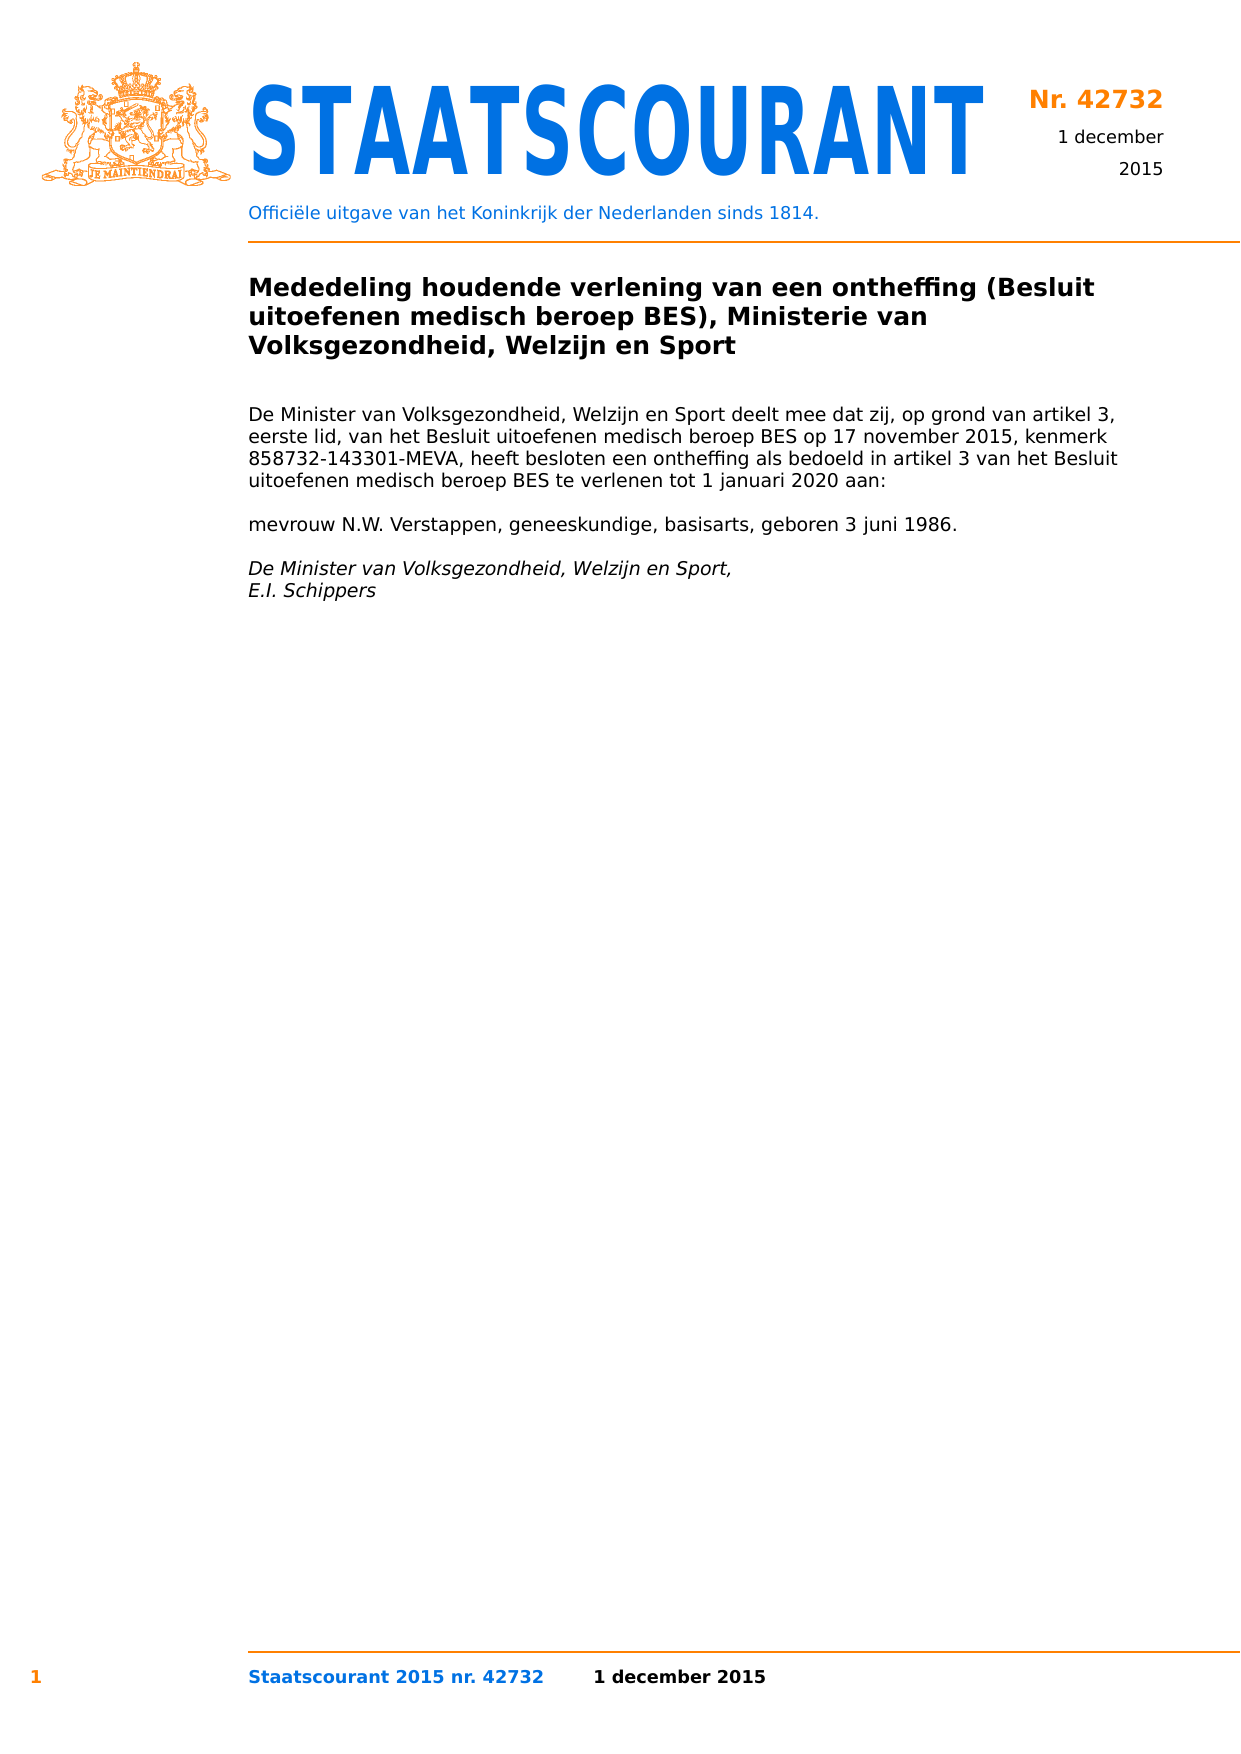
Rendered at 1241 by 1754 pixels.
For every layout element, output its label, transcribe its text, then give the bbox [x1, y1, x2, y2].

table_header [25, 62, 248, 241]
table_header Nr. 42732 [998, 62, 1240, 121]
text De Minister van Volksgezondheid, Welzijn en Sport deelt mee dat zij, op grond van artikel 3, eerste lid, van het Besluit uitoefenen medisch beroep BES op 17 november 2015, kenmerk 858732-143301-MEVA, heeft besloten een ontheffing als bedoeld in artikel 3 van het Besluit uitoefenen medisch beroep BES te verlenen tot 1 januari 2020 aan: [248, 404, 1163, 492]
subtitle Mededeling houdende verlening van een ontheffing (Besluit uitoefenen medisch beroep BES), Ministerie van Volksgezondheid, Welzijn en Sport [248, 273, 1163, 361]
table_cell Officiële uitgave van het Koninkrijk der Nederlanden sinds 1814. [248, 203, 1240, 241]
picture [41, 62, 231, 186]
table_header STAATSCOURANT [248, 62, 998, 203]
text De Minister van Volksgezondheid, Welzijn en Sport, E.I. Schippers [248, 558, 1163, 602]
table_cell 2015 [998, 153, 1240, 203]
table_cell 1 december [998, 121, 1240, 153]
text mevrouw N.W. Verstappen, geneeskundige, basisarts, geboren 3 juni 1986. [248, 514, 1163, 536]
